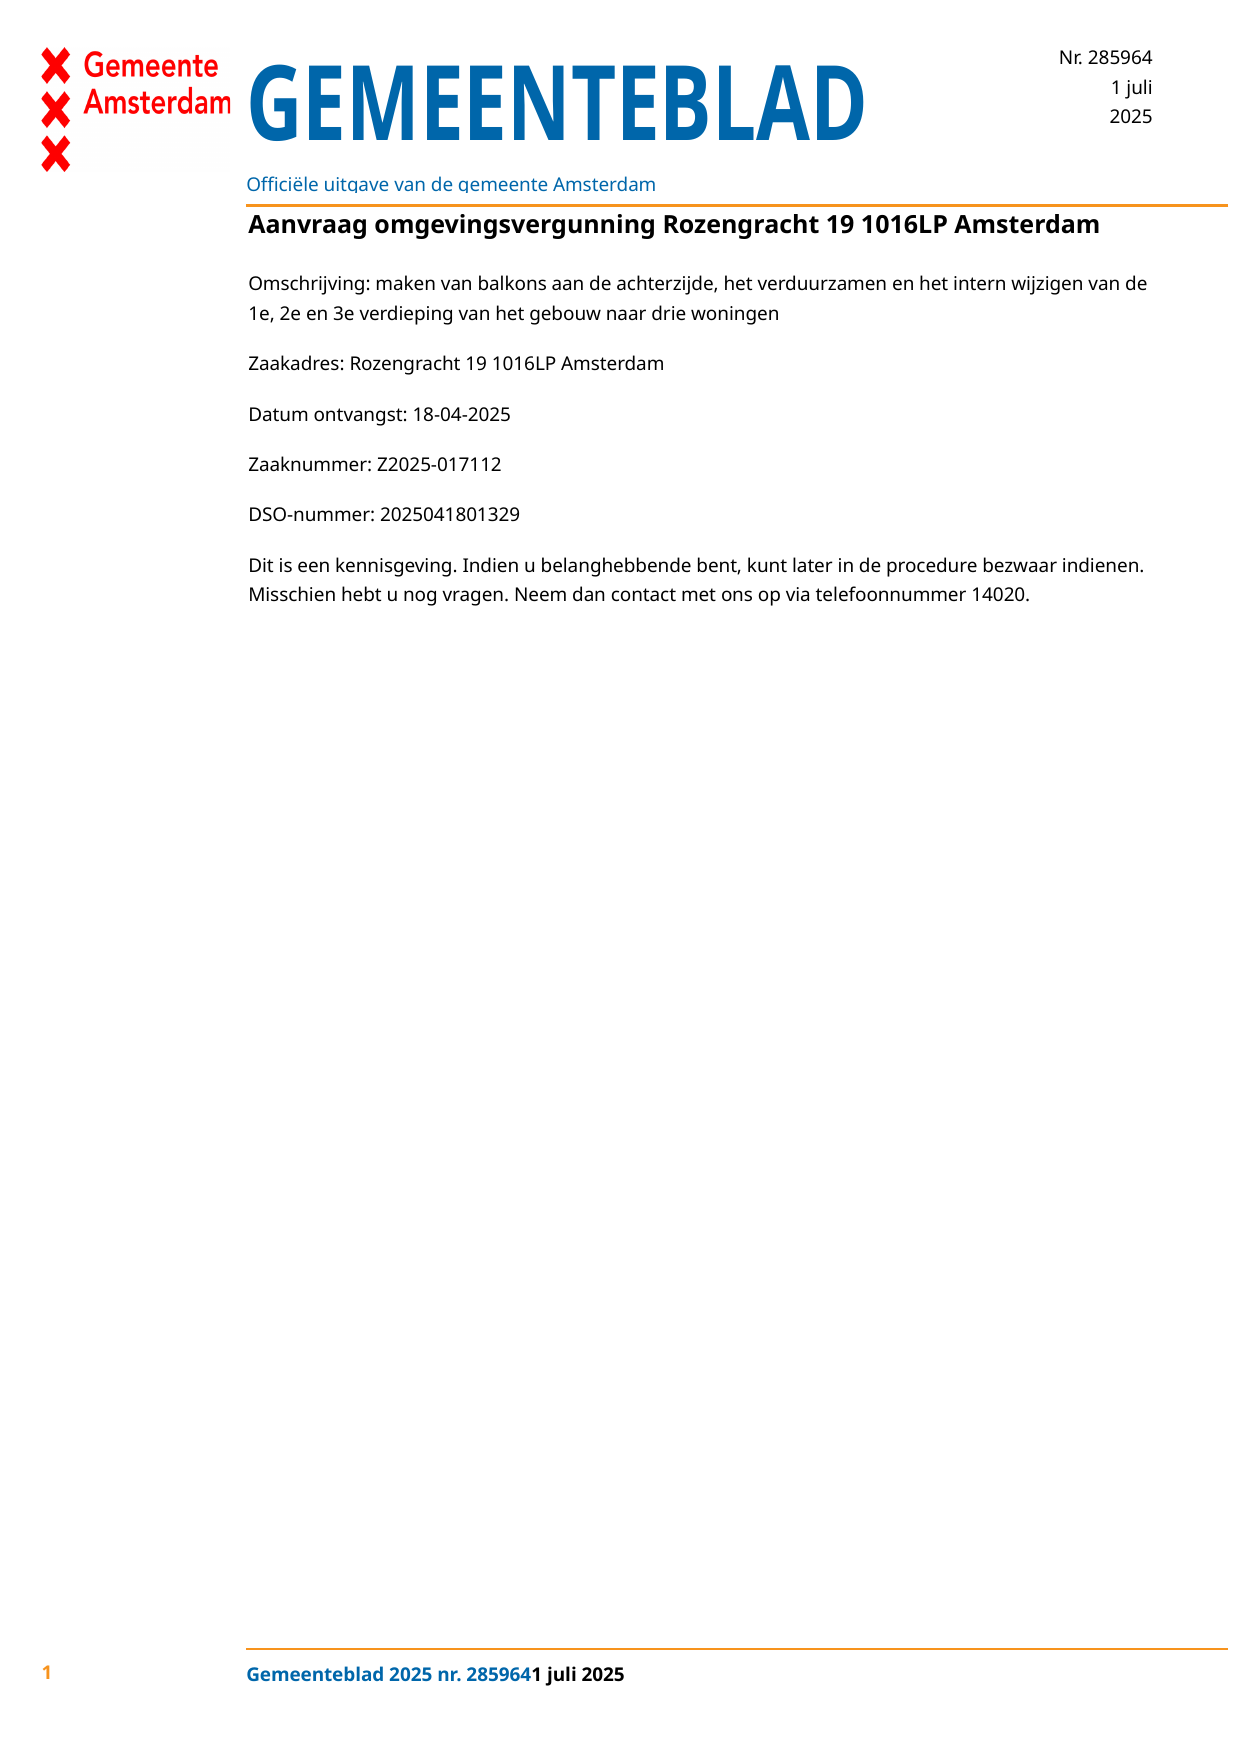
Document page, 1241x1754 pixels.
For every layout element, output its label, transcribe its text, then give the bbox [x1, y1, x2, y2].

text Zaakadres: Rozengracht 19 1016LP Amsterdam [248, 350, 1152, 376]
text Dit is een kennisgeving. Indien u belanghebbende bent, kunt later in de procedure bezwaar indienen. Misschien hebt u nog vragen. Neem dan contact met ons op via telefoonnummer 14020. [248, 552, 1152, 607]
text Zaaknummer: Z2025-017112 [248, 451, 1152, 477]
picture [41, 47, 231, 172]
text Aanvraag omgevingsvergunning Rozengracht 19 1016LP Amsterdam [248, 207, 1152, 241]
text Omschrijving: maken van balkons aan de achterzijde, het verduurzamen en het intern wijzigen van de 1e, 2e en 3e verdieping van het gebouw naar drie woningen [248, 270, 1152, 326]
text DSO-nummer: 2025041801329 [248, 502, 1152, 527]
text Datum ontvangst: 18-04-2025 [248, 401, 1152, 426]
